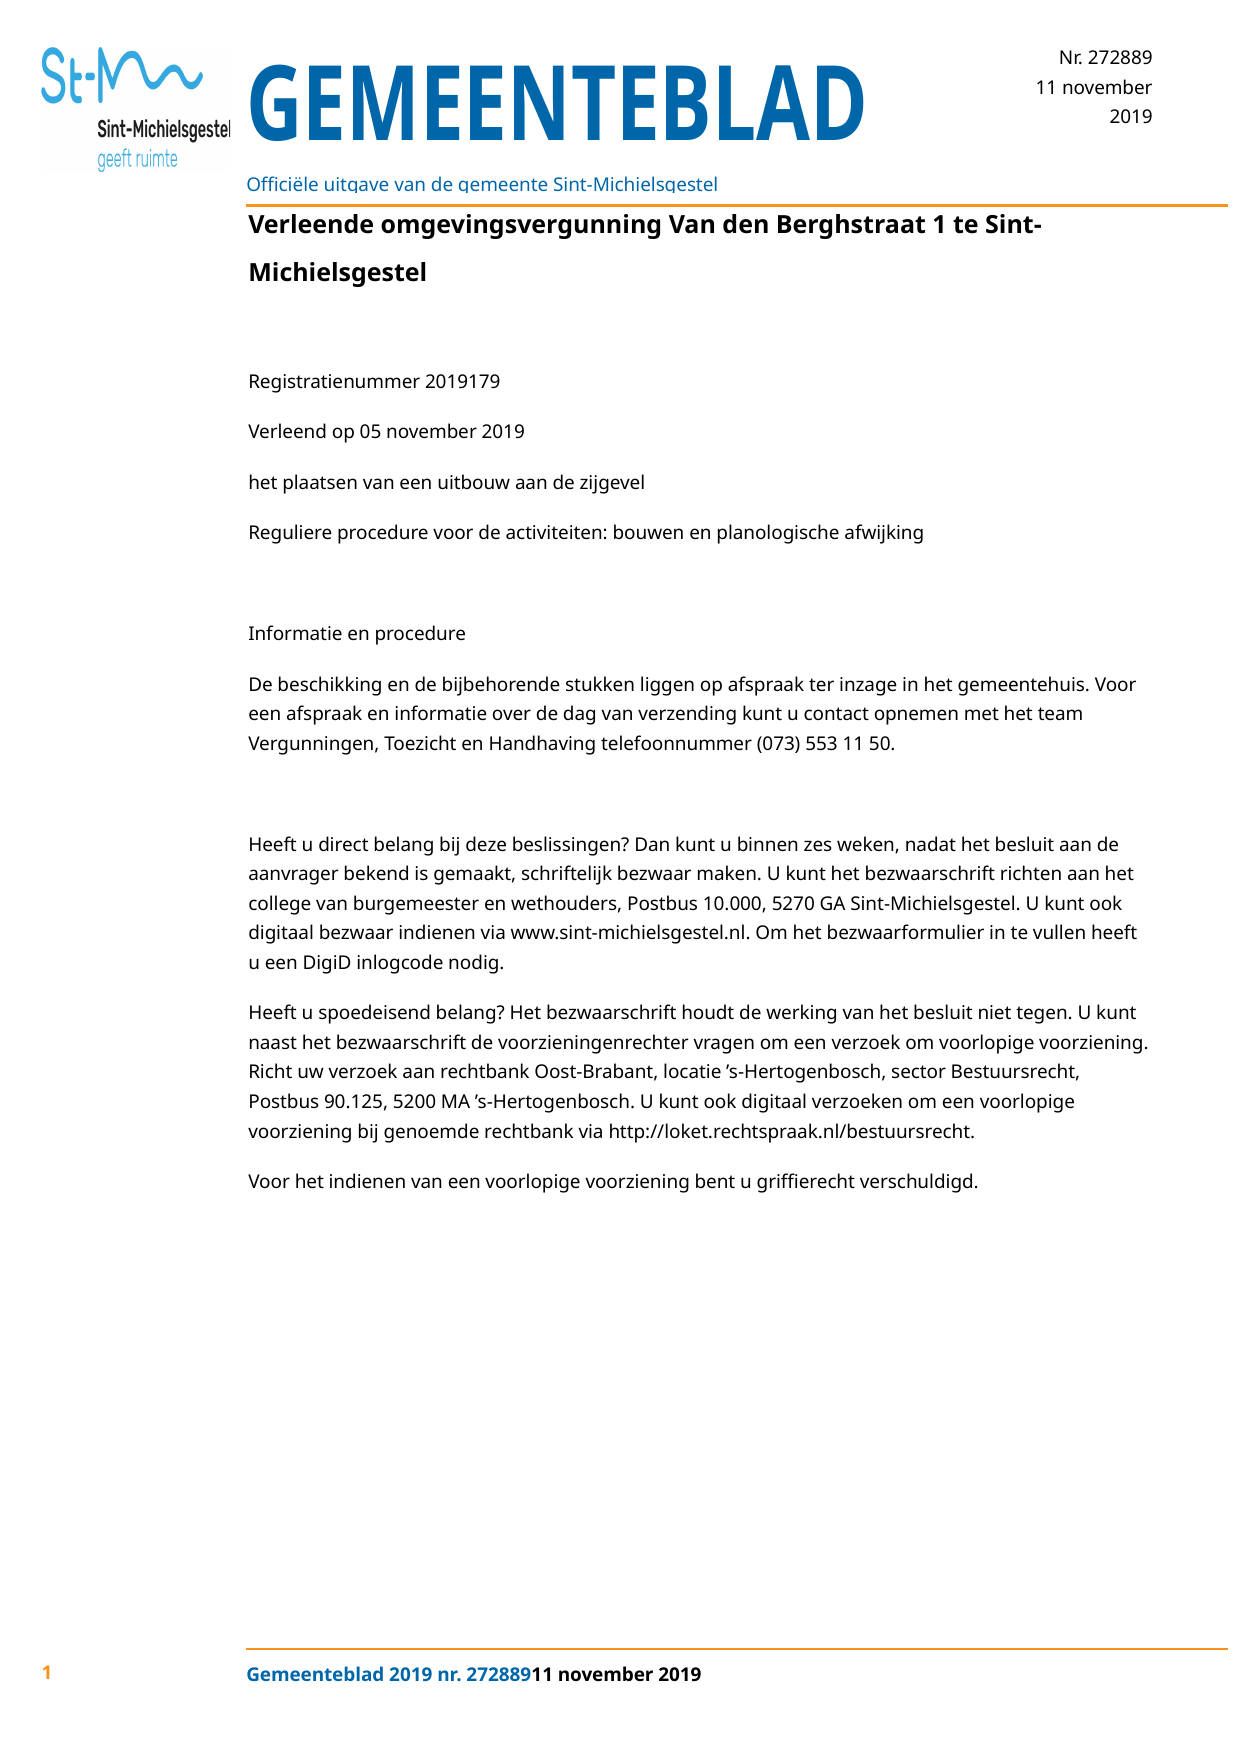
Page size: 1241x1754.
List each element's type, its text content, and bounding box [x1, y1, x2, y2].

text Reguliere procedure voor de activiteiten: bouwen en planologische afwijking [248, 519, 1152, 545]
text Verleend op 05 november 2019 [248, 419, 1152, 444]
text Voor het indienen van een voorlopige voorziening bent u griffierecht verschuldigd. [248, 1168, 1152, 1194]
text Verleende omgevingsvergunning Van den Berghstraat 1 te Sint-Michielsgestel [248, 207, 1152, 288]
text De beschikking en de bijbehorende stukken liggen op afspraak ter inzage in het gemeentehuis. Voor een afspraak en informatie over de dag van verzending kunt u contact opnemen met het team Vergunningen, Toezicht en Handhaving telefoonnummer (073) 553 11 50. [248, 671, 1152, 756]
text Registratienummer 2019179 [248, 368, 1152, 394]
text Heeft u direct belang bij deze beslissingen? Dan kunt u binnen zes weken, nadat het besluit aan de aanvrager bekend is gemaakt, schriftelijk bezwaar maken. U kunt het bezwaarschrift richten aan het college van burgemeester en wethouders, Postbus 10.000, 5270 GA Sint-Michielsgestel. U kunt ook digitaal bezwaar indienen via www.sint-michielsgestel.nl. Om het bezwaarformulier in te vullen heeft u een DigiD inlogcode nodig. [248, 831, 1152, 975]
text Informatie en procedure [248, 620, 1152, 646]
text Heeft u spoedeisend belang? Het bezwaarschrift houdt de werking van het besluit niet tegen. U kunt naast het bezwaarschrift de voorzieningenrechter vragen om een verzoek om voorlopige voorziening. Richt uw verzoek aan rechtbank Oost-Brabant, locatie ’s-Hertogenbosch, sector Bestuursrecht, Postbus 90.125, 5200 MA ’s-Hertogenbosch. U kunt ook digitaal verzoeken om een voorlopige voorziening bij genoemde rechtbank via http://loket.rechtspraak.nl/bestuursrecht. [248, 999, 1152, 1144]
text het plaatsen van een uitbouw aan de zijgevel [248, 469, 1152, 495]
picture [41, 47, 231, 172]
